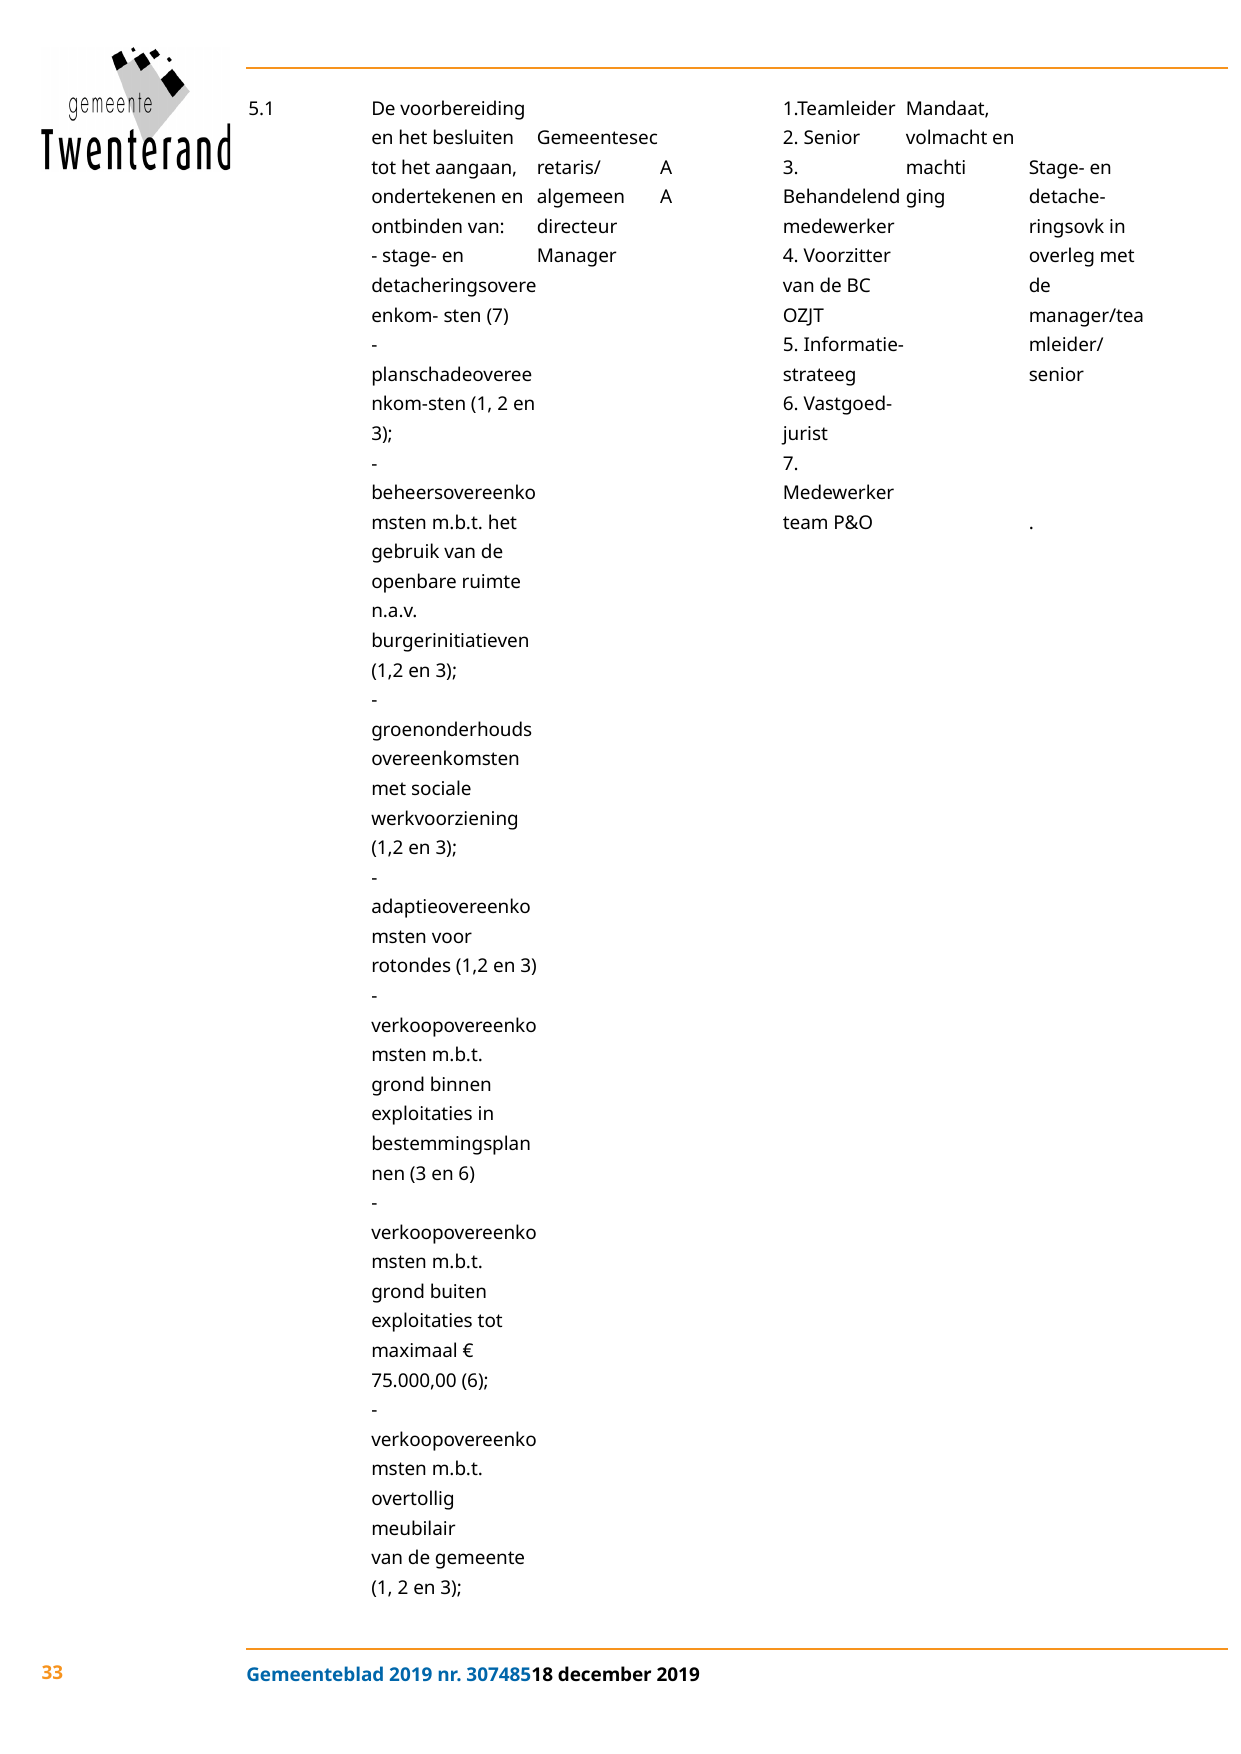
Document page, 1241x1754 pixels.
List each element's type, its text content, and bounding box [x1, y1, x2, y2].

picture [41, 47, 231, 172]
table_cell 1.Teamleider 2. Senior 3. Behandelend medewerker 4. Voorzitter van de BC OZJT 5. Informatie- strateeg 6. Vastgoed- jurist 7. Medewerker team P&O [783, 95, 906, 1600]
table_cell De voorbereiding en het besluiten tot het aangaan, ondertekenen en ontbinden van: - stage- en detacheringsovereenkom- sten (7) - planschadeovereenkom-sten (1, 2 en 3); - beheersovereenkomsten m.b.t. het gebruik van de openbare ruimte n.a.v. burgerinitiatieven (1,2 en 3); - groenonderhoudsovereenkomsten met sociale werkvoorziening (1,2 en 3); - adaptieovereenkomsten voor rotondes (1,2 en 3) - verkoopovereenkomsten m.b.t. grond binnen exploitaties in bestemmingsplannen (3 en 6) - verkoopovereenkomsten m.b.t. grond buiten exploitaties tot maximaal € 75.000,00 (6); - verkoopovereenkomsten m.b.t. overtollig meubilair van de gemeente (1, 2 en 3); [371, 95, 537, 1600]
table_cell A A [660, 95, 783, 1600]
table_cell 5.1 [248, 95, 371, 1600]
table_cell Gemeentesecretaris/ algemeen directeur Manager [537, 95, 660, 1600]
table_cell Mandaat, volmacht en machti ging [906, 95, 1028, 1600]
table_cell Stage- en detache- ringsovk in overleg met de manager/teamleider/ senior . [1029, 95, 1152, 1600]
